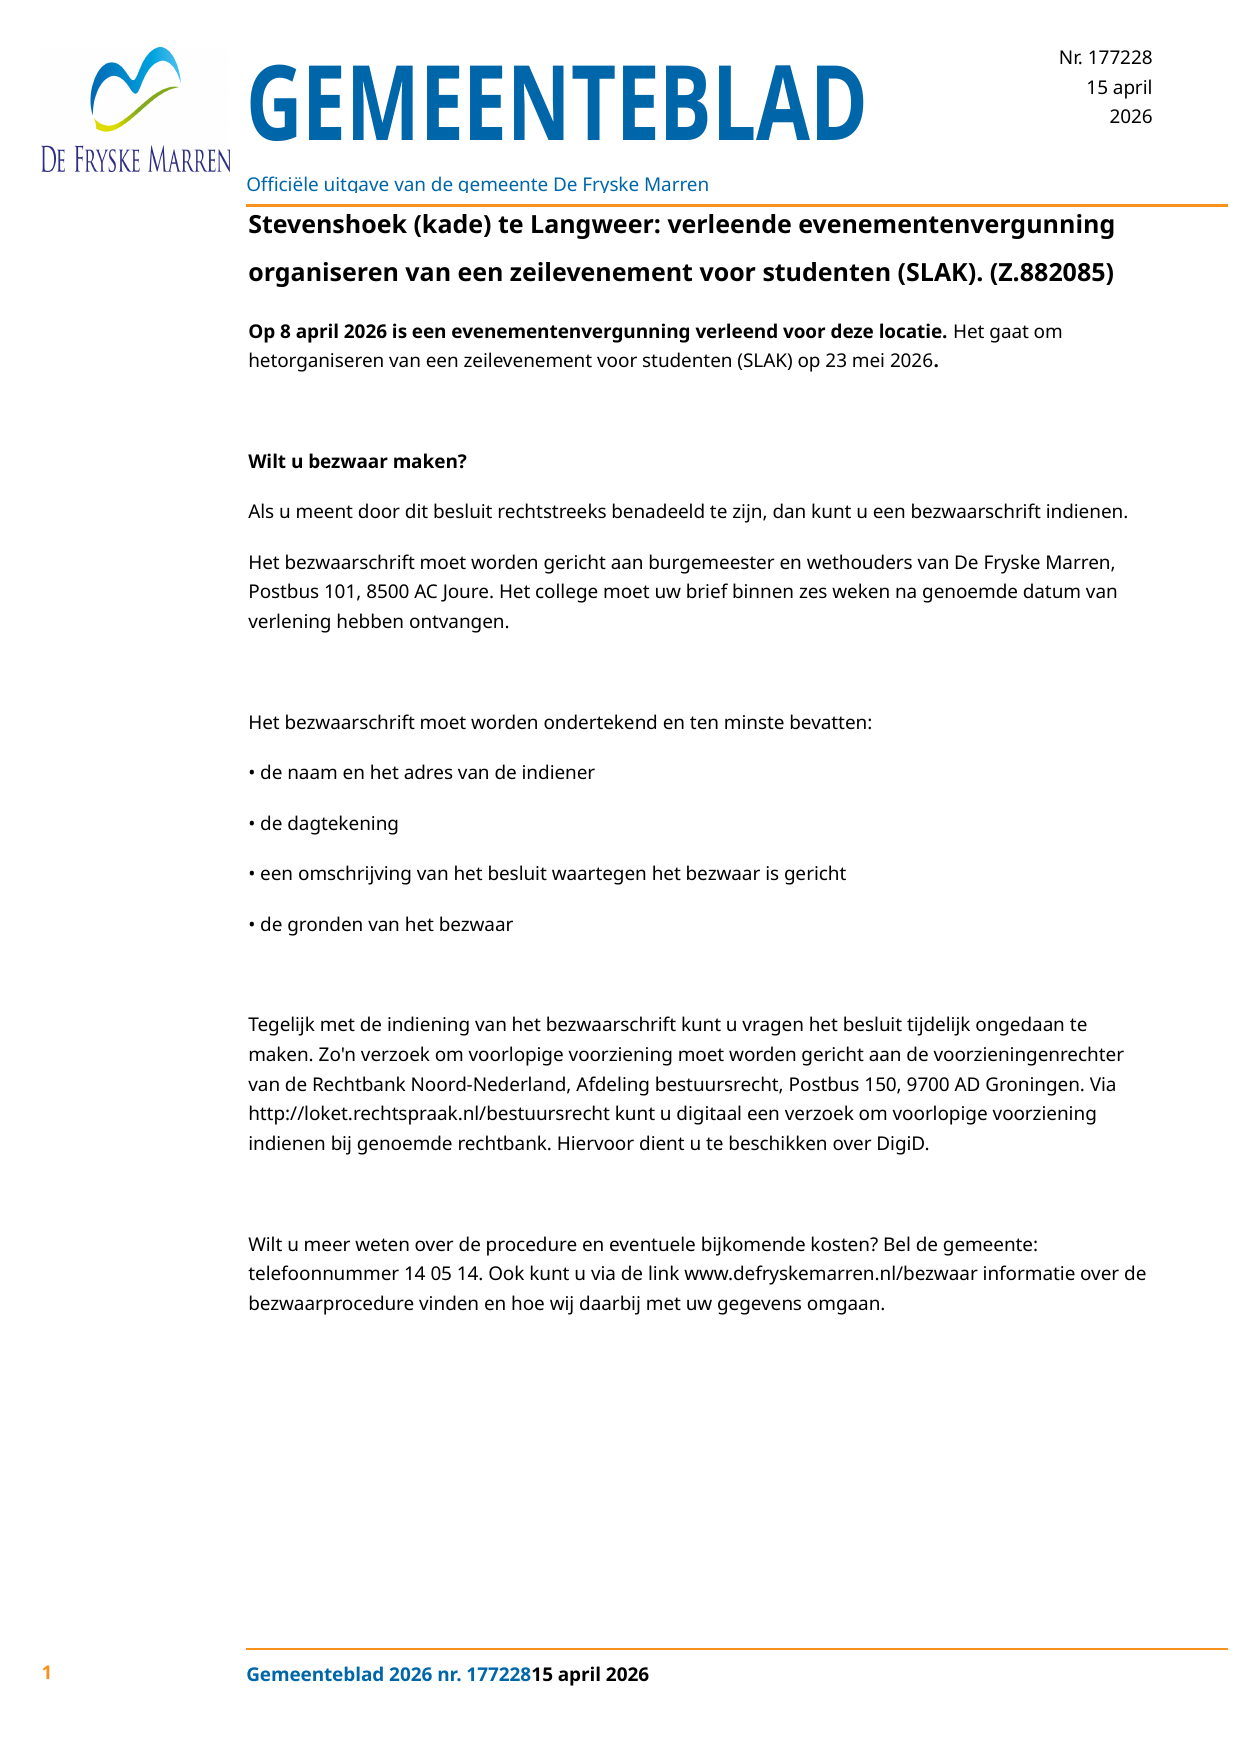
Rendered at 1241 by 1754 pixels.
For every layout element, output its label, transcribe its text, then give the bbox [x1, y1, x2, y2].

text Op 8 april 2026 is een evenementenvergunning verleend voor deze locatie. Het gaat om hetorganiseren van een zeilevenement voor studenten (SLAK) op 23 mei 2026. [248, 318, 1152, 373]
text Het bezwaarschrift moet worden ondertekend en ten minste bevatten: [248, 709, 1152, 735]
text Wilt u meer weten over de procedure en eventuele bijkomende kosten? Bel de gemeente: telefoonnummer 14 05 14. Ook kunt u via de link www.defryskemarren.nl/bezwaar informatie over de bezwaarprocedure vinden en hoe wij daarbij met uw gegevens omgaan. [248, 1231, 1152, 1316]
picture [41, 47, 231, 172]
text • de naam en het adres van de indiener [248, 759, 1152, 785]
text Stevenshoek (kade) te Langweer: verleende evenementenvergunning organiseren van een zeilevenement voor studenten (SLAK). (Z.882085) [248, 207, 1152, 288]
text Als u meent door dit besluit rechtstreeks benadeeld te zijn, dan kunt u een bezwaarschrift indienen. [248, 499, 1152, 524]
text • een omschrijving van het besluit waartegen het bezwaar is gericht [248, 860, 1152, 886]
text • de dagtekening [248, 810, 1152, 836]
text Het bezwaarschrift moet worden gericht aan burgemeester en wethouders van De Fryske Marren, Postbus 101, 8500 AC Joure. Het college moet uw brief binnen zes weken na genoemde datum van verlening hebben ontvangen. [248, 549, 1152, 634]
text Tegelijk met de indiening van het bezwaarschrift kunt u vragen het besluit tijdelijk ongedaan te maken. Zo'n verzoek om voorlopige voorziening moet worden gericht aan de voorzieningenrechter van de Rechtbank Noord-Nederland, Afdeling bestuursrecht, Postbus 150, 9700 AD Groningen. Via http://loket.rechtspraak.nl/bestuursrecht kunt u digitaal een verzoek om voorlopige voorziening indienen bij genoemde rechtbank. Hiervoor dient u te beschikken over DigiD. [248, 1012, 1152, 1156]
text Wilt u bezwaar maken? [248, 448, 1152, 474]
text • de gronden van het bezwaar [248, 911, 1152, 937]
